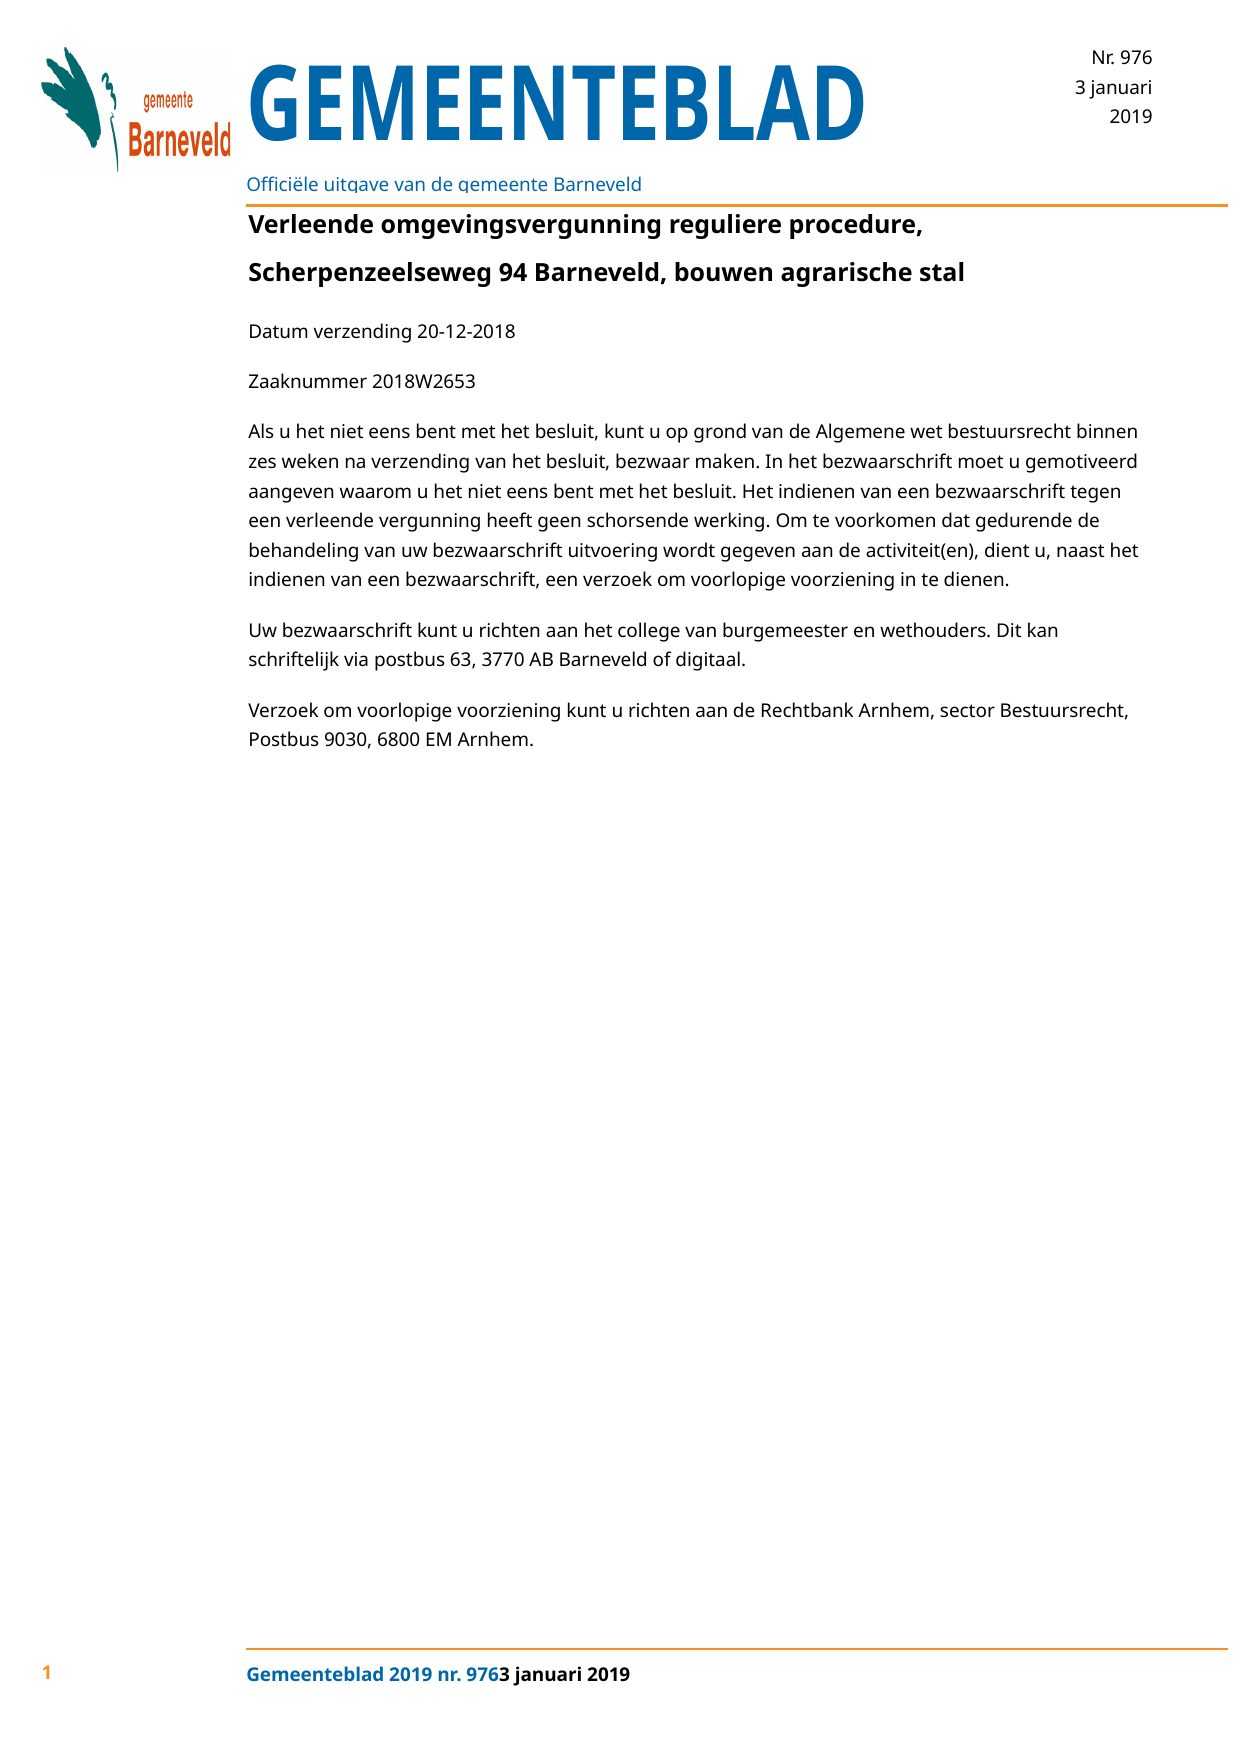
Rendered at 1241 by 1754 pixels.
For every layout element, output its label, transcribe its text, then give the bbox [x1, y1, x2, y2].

text Verzoek om voorlopige voorziening kunt u richten aan de Rechtbank Arnhem, sector Bestuursrecht, Postbus 9030, 6800 EM Arnhem. [248, 697, 1152, 752]
text Uw bezwaarschrift kunt u richten aan het college van burgemeester en wethouders. Dit kan schriftelijk via postbus 63, 3770 AB Barneveld of digitaal. [248, 617, 1152, 672]
text Verleende omgevingsvergunning reguliere procedure, Scherpenzeelseweg 94 Barneveld, bouwen agrarische stal [248, 207, 1152, 288]
picture [41, 47, 231, 172]
text Zaaknummer 2018W2653 [248, 368, 1152, 394]
text Datum verzending 20-12-2018 [248, 318, 1152, 344]
text Als u het niet eens bent met het besluit, kunt u op grond van de Algemene wet bestuursrecht binnen zes weken na verzending van het besluit, bezwaar maken. In het bezwaarschrift moet u gemotiveerd aangeven waarom u het niet eens bent met het besluit. Het indienen van een bezwaarschrift tegen een verleende vergunning heeft geen schorsende werking. Om te voorkomen dat gedurende de behandeling van uw bezwaarschrift uitvoering wordt gegeven aan de activiteit(en), dient u, naast het indienen van een bezwaarschrift, een verzoek om voorlopige voorziening in te dienen. [248, 419, 1152, 592]
